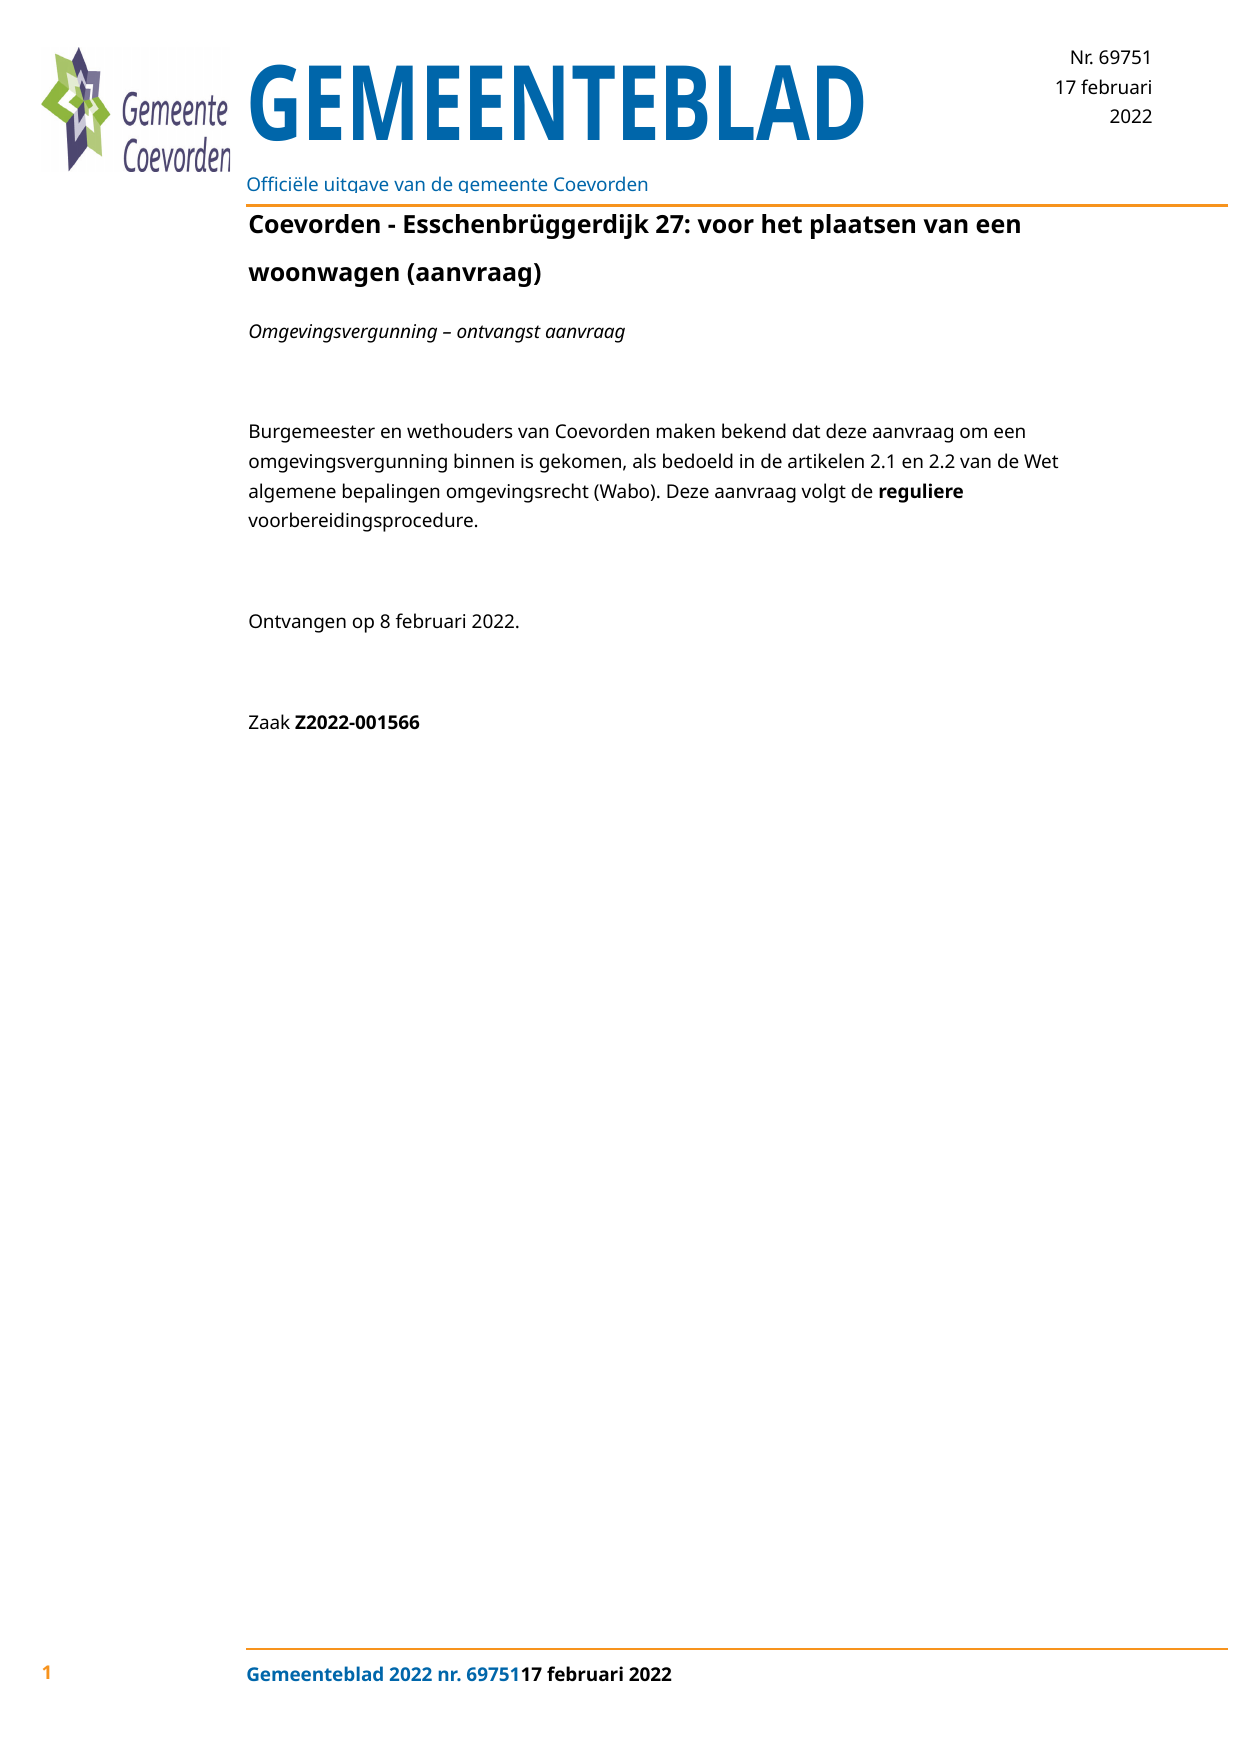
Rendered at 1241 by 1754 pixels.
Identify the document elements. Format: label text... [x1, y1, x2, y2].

picture [41, 47, 231, 172]
text Burgemeester en wethouders van Coevorden maken bekend dat deze aanvraag om een omgevingsvergunning binnen is gekomen, als bedoeld in de artikelen 2.1 en 2.2 van de Wet algemene bepalingen omgevingsrecht (Wabo). Deze aanvraag volgt de reguliere voorbereidingsprocedure. [248, 419, 1152, 533]
text Coevorden - Esschenbrüggerdijk 27: voor het plaatsen van een woonwagen (aanvraag) [248, 207, 1152, 288]
text Ontvangen op 8 februari 2022. [248, 608, 1152, 634]
text Omgevingsvergunning – ontvangst aanvraag [248, 318, 1152, 344]
text Zaak Z2022-001566 [248, 709, 1152, 735]
